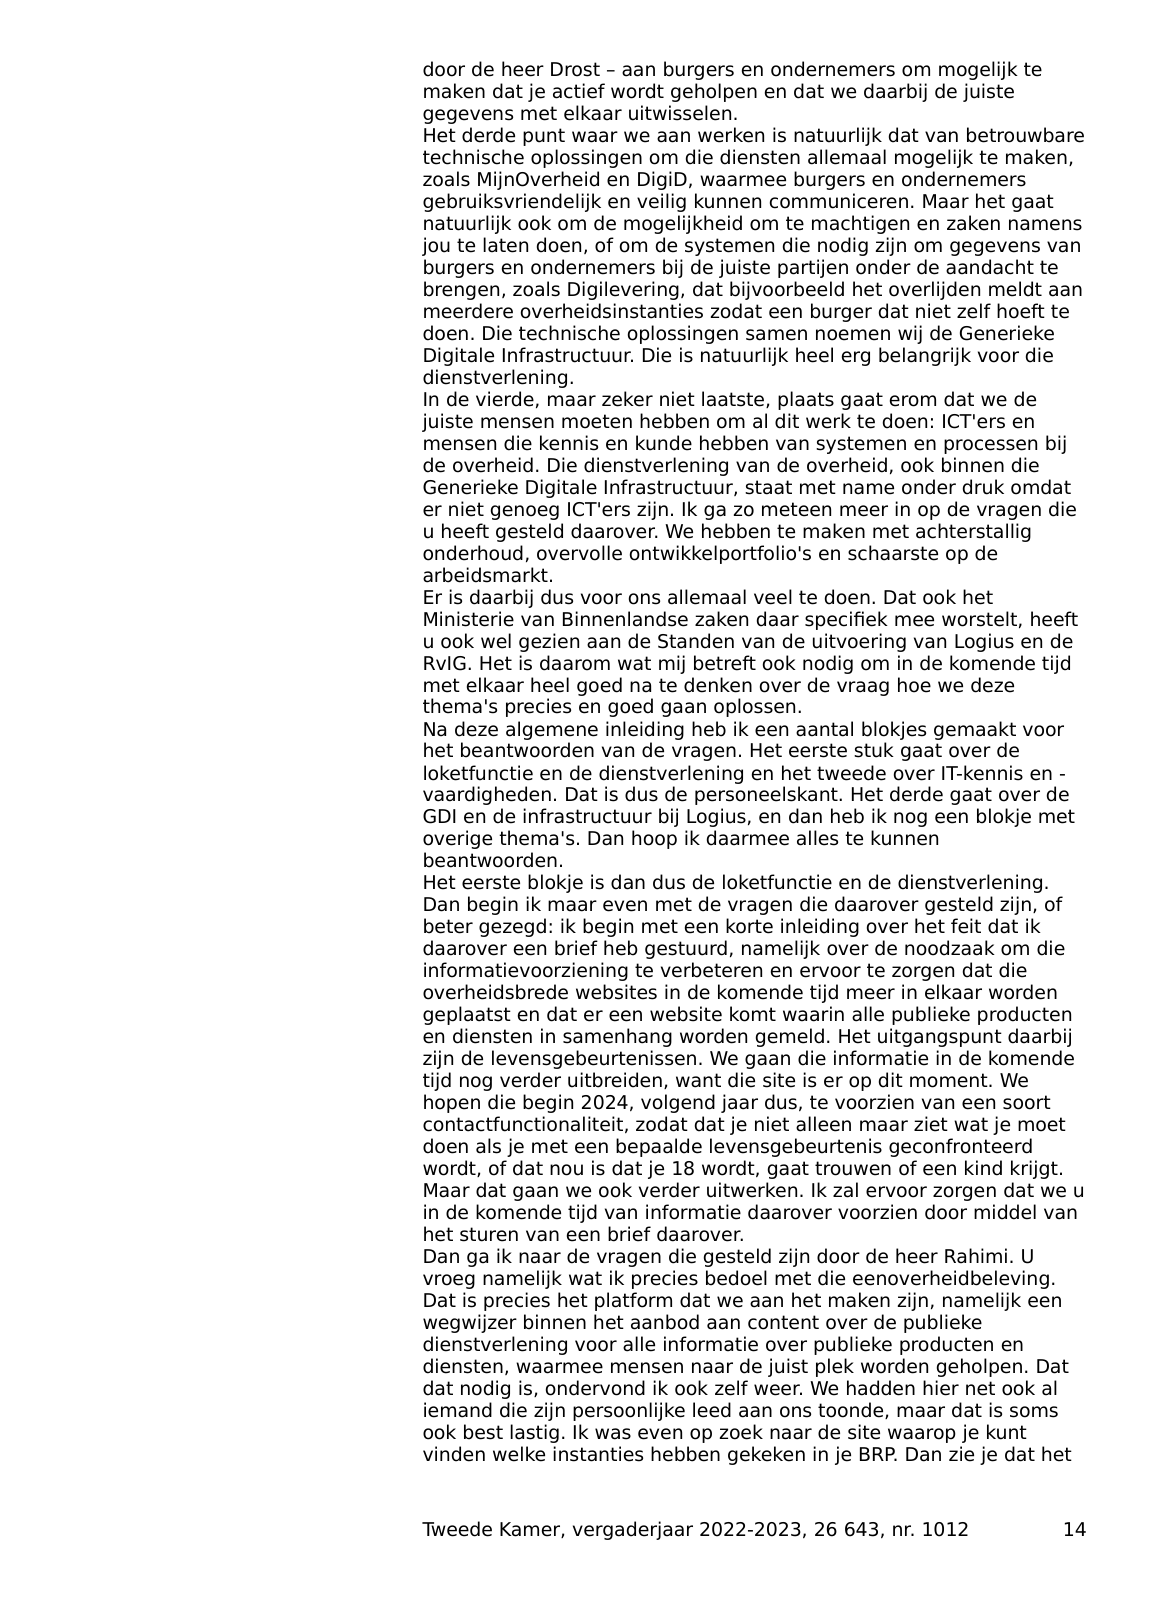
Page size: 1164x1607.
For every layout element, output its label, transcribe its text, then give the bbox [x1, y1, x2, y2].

text Het eerste blokje is dan dus de loketfunctie en de dienstverlening. Dan begin ik maar even met de vragen die daarover gesteld zijn, of beter gezegd: ik begin met een korte inleiding over het feit dat ik daarover een brief heb gestuurd, namelijk over de noodzaak om die informatievoorziening te verbeteren en ervoor te zorgen dat die overheidsbrede websites in de komende tijd meer in elkaar worden geplaatst en dat er een website komt waarin alle publieke producten en diensten in samenhang worden gemeld. Het uitgangspunt daarbij zijn de levensgebeurtenissen. We gaan die informatie in de komende tijd nog verder uitbreiden, want die site is er op dit moment. We hopen die begin 2024, volgend jaar dus, te voorzien van een soort contactfunctionaliteit, zodat dat je niet alleen maar ziet wat je moet doen als je met een bepaalde levensgebeurtenis geconfronteerd wordt, of dat nou is dat je 18 wordt, gaat trouwen of een kind krijgt. Maar dat gaan we ook verder uitwerken. Ik zal ervoor zorgen dat we u in de komende tijd van informatie daarover voorzien door middel van het sturen van een brief daarover. [422, 872, 1087, 1246]
text Na deze algemene inleiding heb ik een aantal blokjes gemaakt voor het beantwoorden van de vragen. Het eerste stuk gaat over de loketfunctie en de dienstverlening en het tweede over IT-kennis en -vaardigheden. Dat is dus de personeelskant. Het derde gaat over de GDI en de infrastructuur bij Logius, en dan heb ik nog een blokje met overige thema's. Dan hoop ik daarmee alles te kunnen beantwoorden. [422, 718, 1087, 872]
text Dan ga ik naar de vragen die gesteld zijn door de heer Rahimi. U vroeg namelijk wat ik precies bedoel met die eenoverheidbeleving. Dat is precies het platform dat we aan het maken zijn, namelijk een wegwijzer binnen het aanbod aan content over de publieke dienstverlening voor alle informatie over publieke producten en diensten, waarmee mensen naar de juist plek worden geholpen. Dat dat nodig is, ondervond ik ook zelf weer. We hadden hier net ook al iemand die zijn persoonlijke leed aan ons toonde, maar dat is soms ook best lastig. Ik was even op zoek naar de site waarop je kunt vinden welke instanties hebben gekeken in je BRP. Dan zie je dat het [422, 1246, 1087, 1466]
text door de heer Drost – aan burgers en ondernemers om mogelijk te maken dat je actief wordt geholpen en dat we daarbij de juiste gegevens met elkaar uitwisselen. [422, 59, 1087, 125]
text Er is daarbij dus voor ons allemaal veel te doen. Dat ook het Ministerie van Binnenlandse zaken daar specifiek mee worstelt, heeft u ook wel gezien aan de Standen van de uitvoering van Logius en de RvIG. Het is daarom wat mij betreft ook nodig om in de komende tijd met elkaar heel goed na te denken over de vraag hoe we deze thema's precies en goed gaan oplossen. [422, 587, 1087, 718]
text Het derde punt waar we aan werken is natuurlijk dat van betrouwbare technische oplossingen om die diensten allemaal mogelijk te maken, zoals MijnOverheid en DigiD, waarmee burgers en ondernemers gebruiksvriendelijk en veilig kunnen communiceren. Maar het gaat natuurlijk ook om de mogelijkheid om te machtigen en zaken namens jou te laten doen, of om de systemen die nodig zijn om gegevens van burgers en ondernemers bij de juiste partijen onder de aandacht te brengen, zoals Digilevering, dat bijvoorbeeld het overlijden meldt aan meerdere overheidsinstanties zodat een burger dat niet zelf hoeft te doen. Die technische oplossingen samen noemen wij de Generieke Digitale Infrastructuur. Die is natuurlijk heel erg belangrijk voor die dienstverlening. [422, 125, 1087, 389]
text In de vierde, maar zeker niet laatste, plaats gaat erom dat we de juiste mensen moeten hebben om al dit werk te doen: ICT'ers en mensen die kennis en kunde hebben van systemen en processen bij de overheid. Die dienstverlening van de overheid, ook binnen die Generieke Digitale Infrastructuur, staat met name onder druk omdat er niet genoeg ICT'ers zijn. Ik ga zo meteen meer in op de vragen die u heeft gesteld daarover. We hebben te maken met achterstallig onderhoud, overvolle ontwikkelportfolio's en schaarste op de arbeidsmarkt. [422, 389, 1087, 587]
